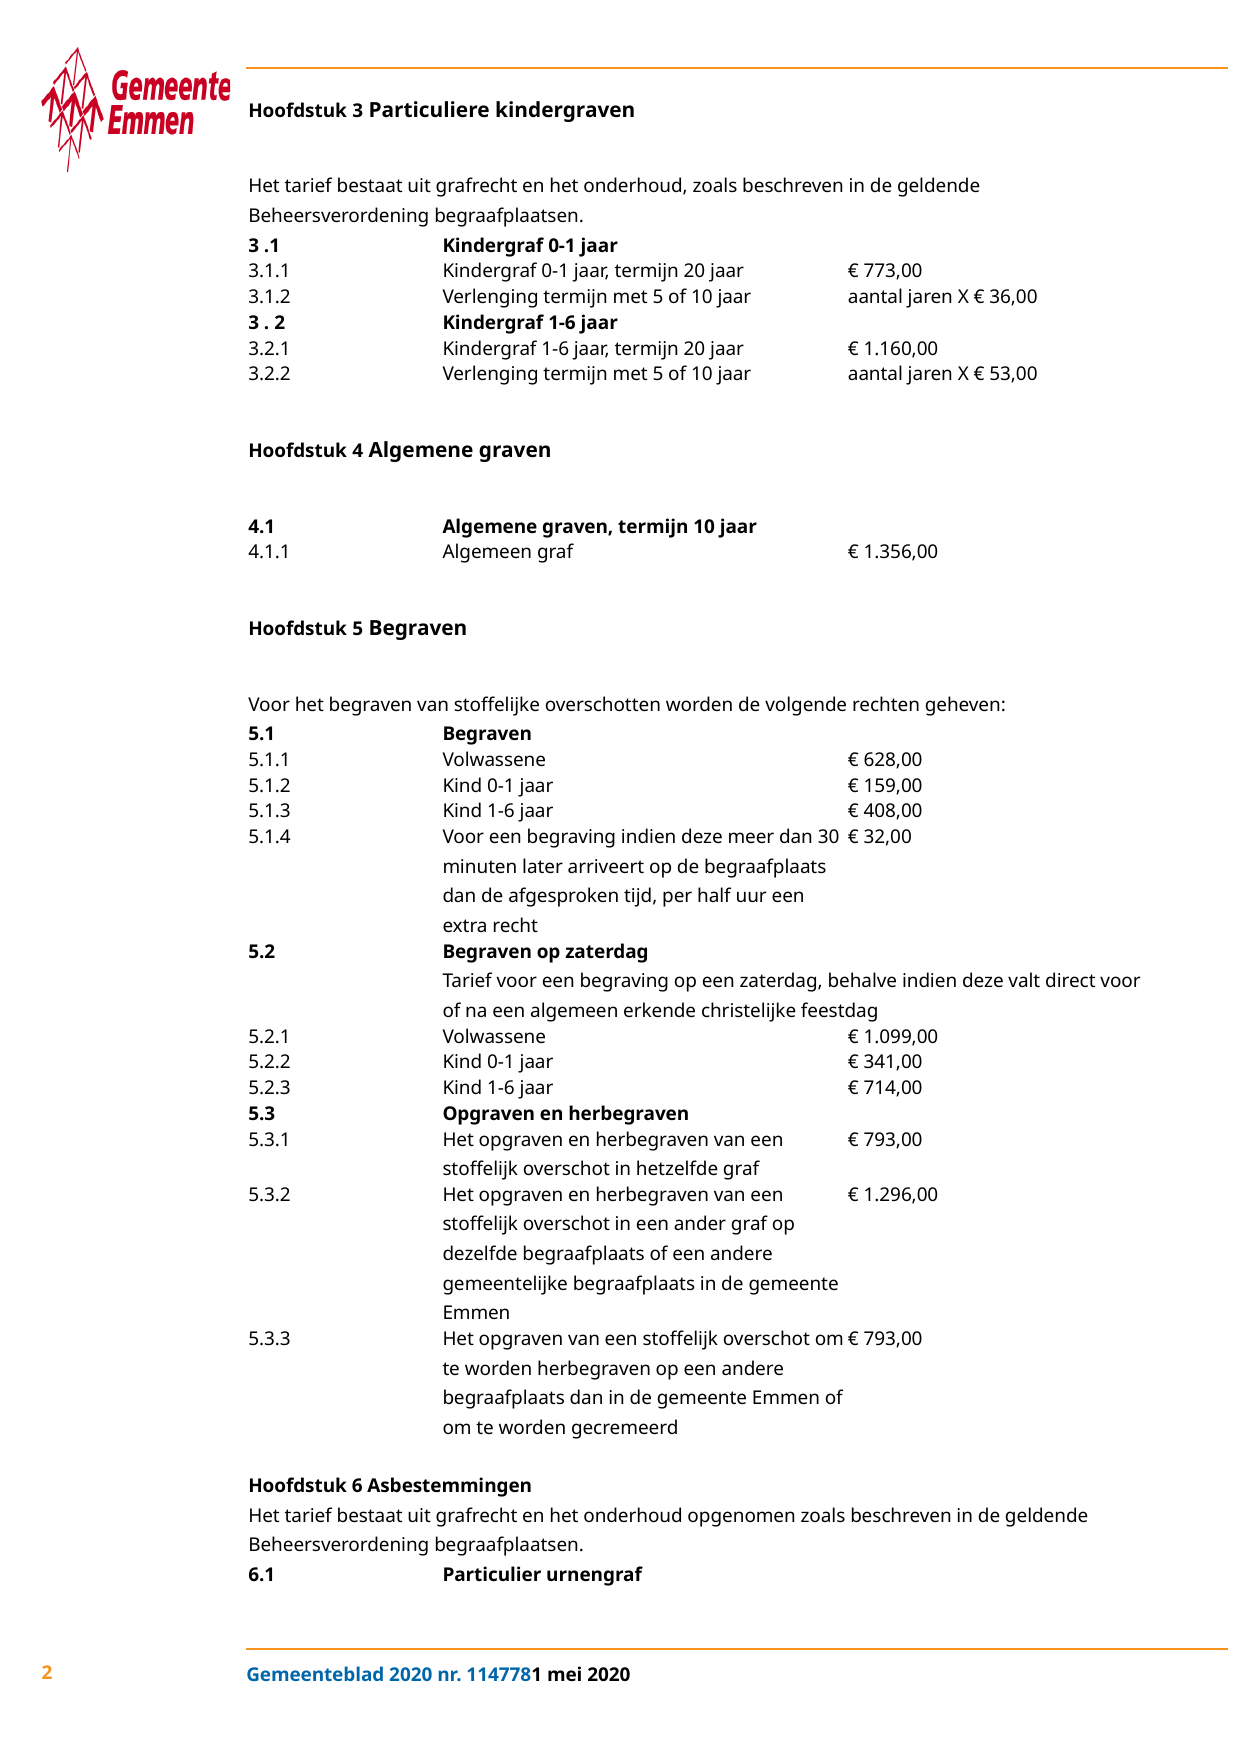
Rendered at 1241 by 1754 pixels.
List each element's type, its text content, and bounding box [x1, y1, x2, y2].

table_header 6.1 [248, 1561, 442, 1587]
table_header Kindergraf 0-1 jaar [442, 232, 848, 257]
table_cell aantal jaren X € 53,00 [848, 360, 1152, 386]
table_header [848, 721, 1152, 746]
table_cell Kindergraf 1-6 jaar, termijn 20 jaar [442, 335, 848, 360]
table_cell Het opgraven van een stoffelijk overschot om te worden herbegraven op een andere begraafplaats dan in de gemeente Emmen of om te worden gecremeerd [442, 1325, 848, 1439]
table_cell 5.2.3 [248, 1074, 442, 1100]
table_cell € 341,00 [848, 1049, 1152, 1074]
table_cell 5.3 [248, 1100, 442, 1126]
table_cell 5.2 [248, 938, 442, 1023]
text Hoofdstuk 5 Begraven [248, 613, 1152, 642]
table_cell € 714,00 [848, 1074, 1152, 1100]
table_cell [848, 1100, 1152, 1126]
table_cell 3.2.1 [248, 335, 442, 360]
table_cell € 793,00 [848, 1325, 1152, 1439]
table_cell 5.3.3 [248, 1325, 442, 1439]
table_cell Voor een begraving indien deze meer dan 30 minuten later arriveert op de begraafplaats dan de afgesproken tijd, per half uur een extra recht [442, 824, 848, 938]
table_cell Het opgraven en herbegraven van een stoffelijk overschot in een ander graf op dezelfde begraafplaats of een andere gemeentelijke begraafplaats in de gemeente Emmen [442, 1181, 848, 1325]
text Voor het begraven van stoffelijke overschotten worden de volgende rechten geheven: [248, 691, 1152, 717]
table_cell 3.1.2 [248, 283, 442, 309]
table_header Begraven [442, 721, 848, 746]
table_cell 5.3.2 [248, 1181, 442, 1325]
table_cell Kind 1-6 jaar [442, 798, 848, 823]
text Hoofdstuk 3 Particuliere kindergraven [248, 95, 1152, 123]
table_cell 5.2.1 [248, 1023, 442, 1048]
table_cell 5.2.2 [248, 1049, 442, 1074]
table_cell € 773,00 [848, 258, 1152, 283]
table_cell Verlenging termijn met 5 of 10 jaar [442, 283, 848, 309]
table_cell Verlenging termijn met 5 of 10 jaar [442, 360, 848, 386]
table_cell € 159,00 [848, 772, 1152, 798]
table_header [848, 232, 1152, 257]
table_cell 5.1.4 [248, 824, 442, 938]
table_cell 4.1.1 [248, 539, 442, 564]
text Het tarief bestaat uit grafrecht en het onderhoud opgenomen zoals beschreven in de geldende Beheersverordening begraafplaatsen. [248, 1502, 1152, 1557]
table_cell 3.2.2 [248, 360, 442, 386]
table_cell € 1.296,00 [848, 1181, 1152, 1325]
table_cell Kind 0-1 jaar [442, 772, 848, 798]
table_cell Kindergraf 1-6 jaar [442, 309, 848, 335]
table_cell Het opgraven en herbegraven van een stoffelijk overschot in hetzelfde graf [442, 1126, 848, 1181]
table_cell Volwassene [442, 1023, 848, 1048]
table_cell € 32,00 [848, 824, 1152, 938]
text Hoofdstuk 6 Asbestemmingen [248, 1472, 1152, 1498]
table_cell Kind 1-6 jaar [442, 1074, 848, 1100]
table_cell Kindergraf 0-1 jaar, termijn 20 jaar [442, 258, 848, 283]
picture [41, 47, 231, 172]
table_cell € 408,00 [848, 798, 1152, 823]
table_header 5.1 [248, 721, 442, 746]
table_cell Kind 0-1 jaar [442, 1049, 848, 1074]
table_cell € 1.099,00 [848, 1023, 1152, 1048]
text Het tarief bestaat uit grafrecht en het onderhoud, zoals beschreven in de geldende Beheersverordening begraafplaatsen. [248, 172, 1152, 228]
table_header 4.1 [248, 513, 442, 538]
table_cell [848, 309, 1152, 335]
table_cell Begraven op zaterdag Tarief voor een begraving op een zaterdag, behalve indien deze valt direct voor of na een algemeen erkende christelijke feestdag [442, 938, 1152, 1023]
table_cell 5.1.1 [248, 746, 442, 772]
table_header [848, 513, 1152, 538]
table_cell 5.3.1 [248, 1126, 442, 1181]
text Hoofdstuk 4 Algemene graven [248, 435, 1152, 463]
table_cell Volwassene [442, 746, 848, 772]
table_header 3 .1 [248, 232, 442, 257]
table_cell € 1.356,00 [848, 539, 1152, 564]
table_cell 5.1.3 [248, 798, 442, 823]
table_cell Algemeen graf [442, 539, 848, 564]
table_cell 3.1.1 [248, 258, 442, 283]
table_cell Opgraven en herbegraven [442, 1100, 848, 1126]
table_cell € 628,00 [848, 746, 1152, 772]
table_cell aantal jaren X € 36,00 [848, 283, 1152, 309]
table_cell € 1.160,00 [848, 335, 1152, 360]
table_cell € 793,00 [848, 1126, 1152, 1181]
table_cell 3 . 2 [248, 309, 442, 335]
table_header Particulier urnengraf [442, 1561, 848, 1587]
table_cell 5.1.2 [248, 772, 442, 798]
table_header [848, 1561, 1152, 1587]
table_header Algemene graven, termijn 10 jaar [442, 513, 848, 538]
